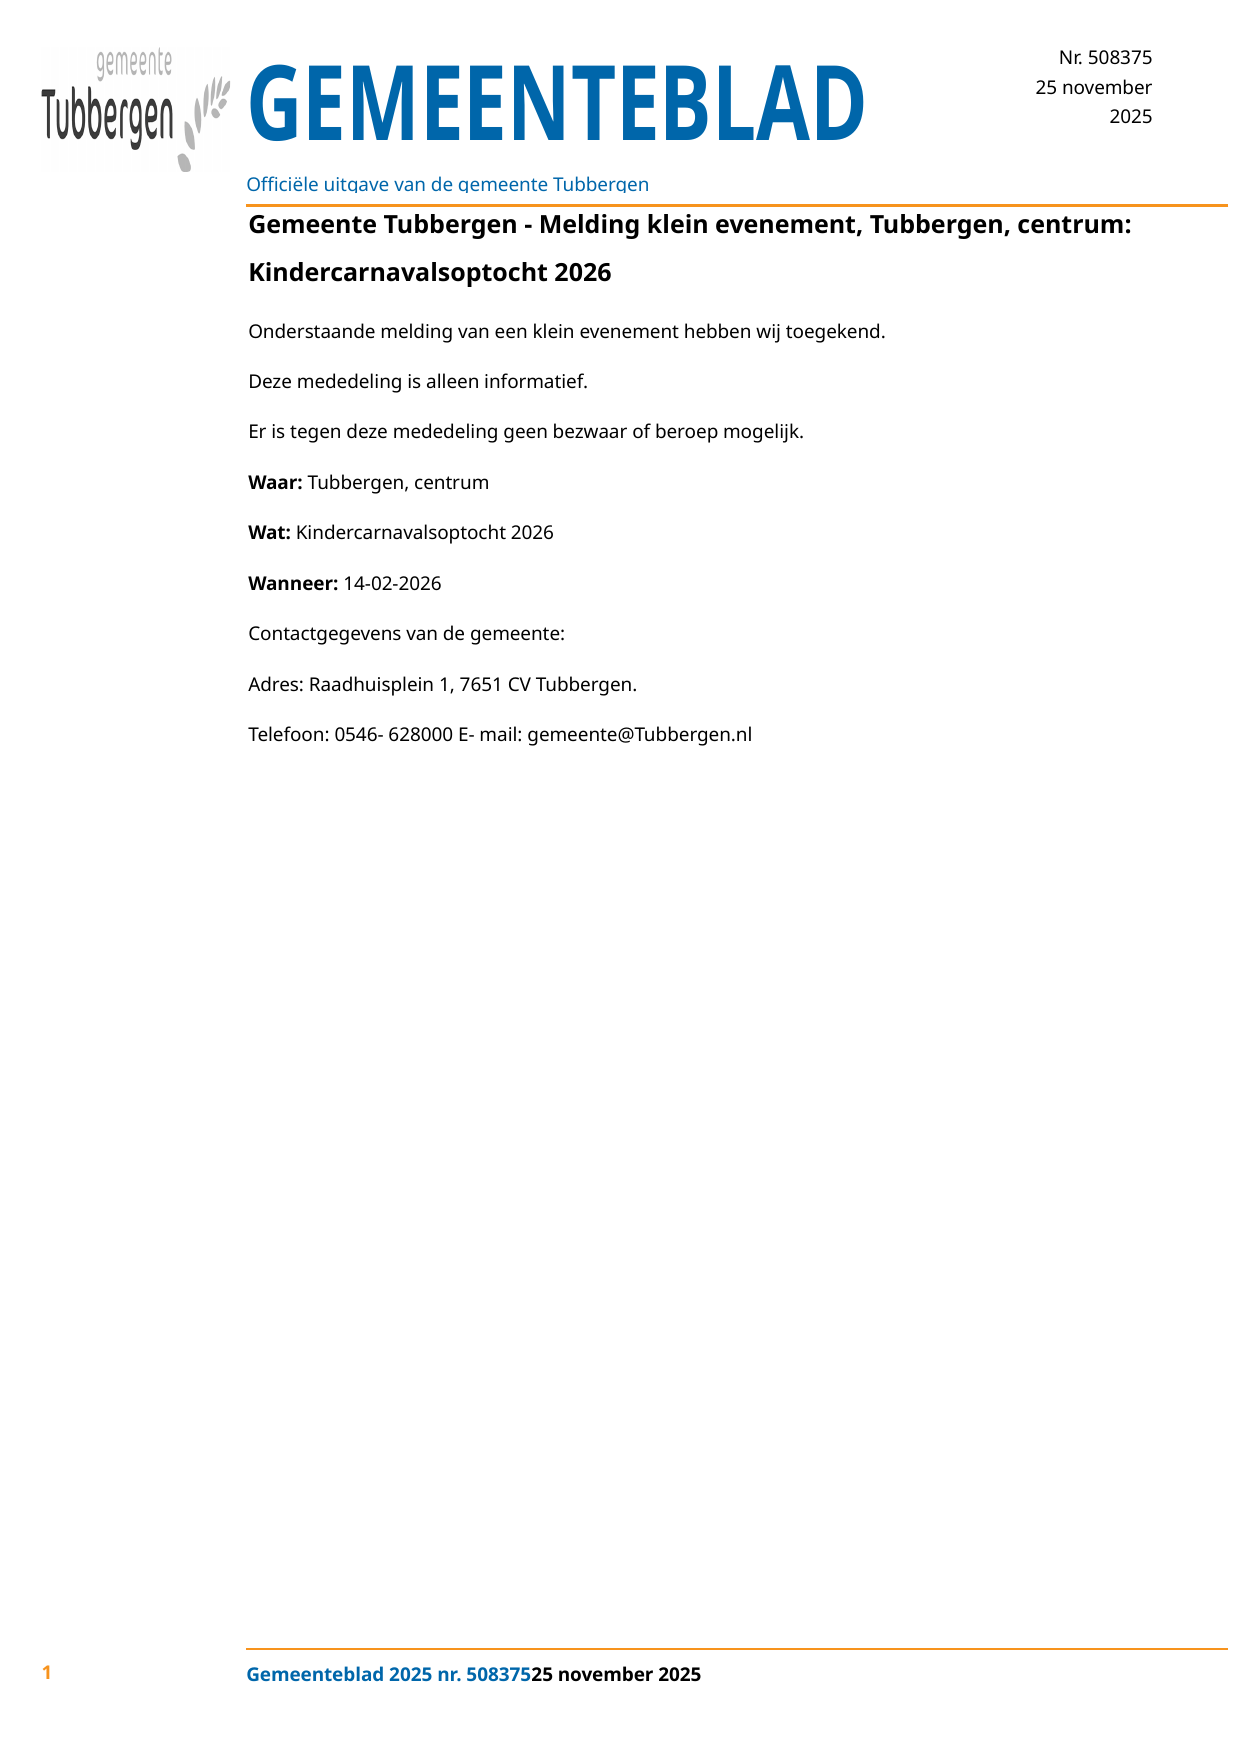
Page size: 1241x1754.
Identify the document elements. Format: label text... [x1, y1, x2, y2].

text Adres: Raadhuisplein 1, 7651 CV Tubbergen. [248, 671, 1152, 697]
text Er is tegen deze mededeling geen bezwaar of beroep mogelijk. [248, 419, 1152, 444]
text Wanneer: 14-02-2026 [248, 570, 1152, 596]
text Onderstaande melding van een klein evenement hebben wij toegekend. [248, 318, 1152, 344]
text Deze mededeling is alleen informatief. [248, 368, 1152, 394]
text Wat: Kindercarnavalsoptocht 2026 [248, 519, 1152, 545]
text Telefoon: 0546- 628000 E- mail: gemeente@Tubbergen.nl [248, 721, 1152, 747]
text Gemeente Tubbergen - Melding klein evenement, Tubbergen, centrum: Kindercarnavalsoptocht 2026 [248, 207, 1152, 288]
picture [41, 47, 231, 172]
text Waar: Tubbergen, centrum [248, 469, 1152, 495]
text Contactgegevens van de gemeente: [248, 620, 1152, 646]
